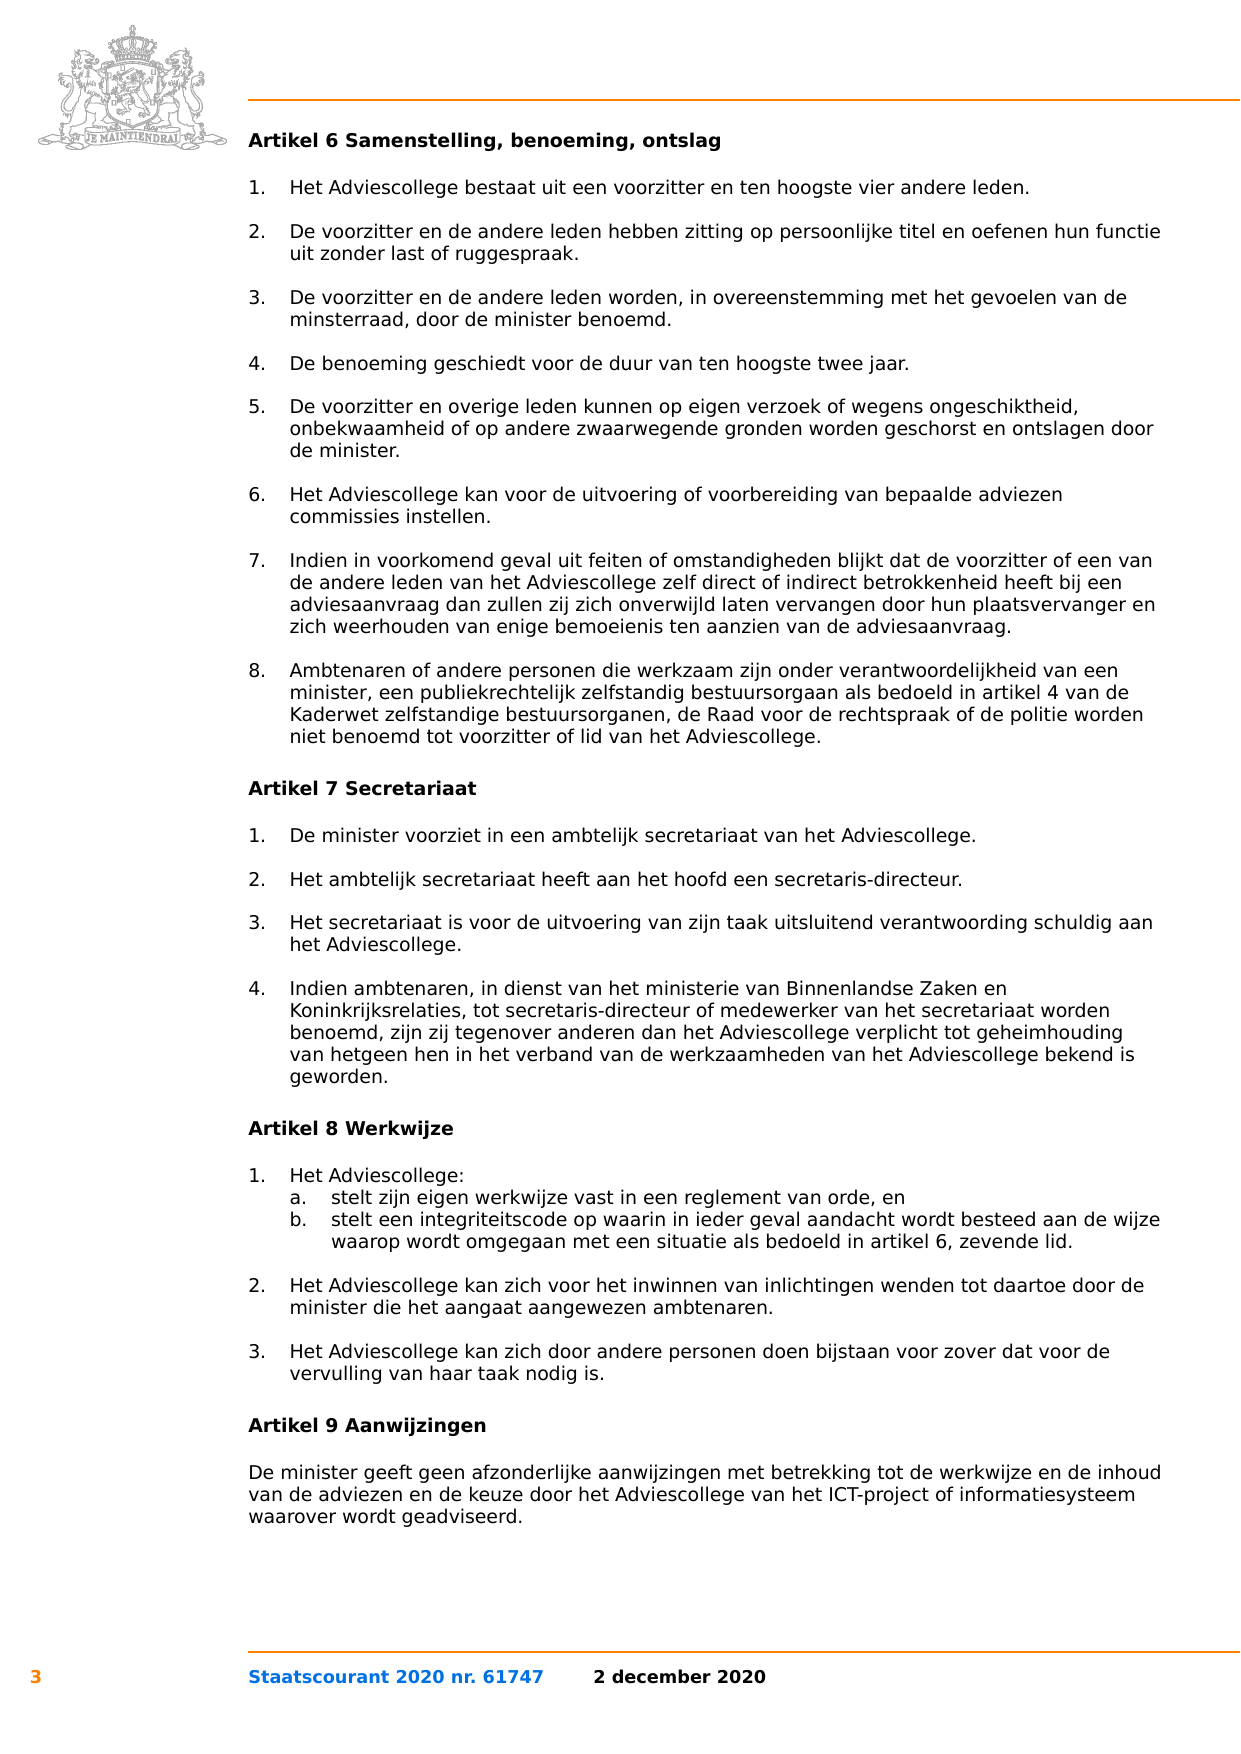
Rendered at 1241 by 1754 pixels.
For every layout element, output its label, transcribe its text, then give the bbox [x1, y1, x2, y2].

text 1. Het Adviescollege bestaat uit een voorzitter en ten hoogste vier andere leden. [248, 177, 1163, 199]
text 1. Het Adviescollege: [248, 1165, 1163, 1187]
subtitle Artikel 8 Werkwijze [248, 1118, 1163, 1140]
text 4. Indien ambtenaren, in dienst van het ministerie van Binnenlandse Zaken en Koninkrijksrelaties, tot secretaris-directeur of medewerker van het secretariaat worden benoemd, zijn zij tegenover anderen dan het Adviescollege verplicht tot geheimhouding van hetgeen hen in het verband van de werkzaamheden van het Adviescollege bekend is geworden. [248, 978, 1163, 1088]
subtitle Artikel 6 Samenstelling, benoeming, ontslag [248, 130, 1163, 152]
text 2. De voorzitter en de andere leden hebben zitting op persoonlijke titel en oefenen hun functie uit zonder last of ruggespraak. [248, 221, 1163, 265]
text a. stelt zijn eigen werkwijze vast in een reglement van orde, en [289, 1187, 1163, 1209]
text 2. Het Adviescollege kan zich voor het inwinnen van inlichtingen wenden tot daartoe door de minister die het aangaat aangewezen ambtenaren. [248, 1275, 1163, 1319]
text 3. De voorzitter en de andere leden worden, in overeenstemming met het gevoelen van de minsterraad, door de minister benoemd. [248, 287, 1163, 331]
text 1. De minister voorziet in een ambtelijk secretariaat van het Adviescollege. [248, 824, 1163, 847]
text 8. Ambtenaren of andere personen die werkzaam zijn onder verantwoordelijkheid van een minister, een publiekrechtelijk zelfstandig bestuursorgaan als bedoeld in artikel 4 van de Kaderwet zelfstandige bestuursorganen, de Raad voor de rechtspraak of de politie worden niet benoemd tot voorzitter of lid van het Adviescollege. [248, 660, 1163, 748]
text 3. Het secretariaat is voor de uitvoering van zijn taak uitsluitend verantwoording schuldig aan het Adviescollege. [248, 912, 1163, 956]
subtitle Artikel 9 Aanwijzingen [248, 1414, 1163, 1437]
text 2. Het ambtelijk secretariaat heeft aan het hoofd een secretaris-directeur. [248, 868, 1163, 890]
picture [38, 25, 227, 150]
subtitle Artikel 7 Secretariaat [248, 778, 1163, 799]
text 3. Het Adviescollege kan zich door andere personen doen bijstaan voor zover dat voor de vervulling van haar taak nodig is. [248, 1341, 1163, 1384]
text 6. Het Adviescollege kan voor de uitvoering of voorbereiding van bepaalde adviezen commissies instellen. [248, 484, 1163, 528]
text De minister geeft geen afzonderlijke aanwijzingen met betrekking tot de werkwijze en de inhoud van de adviezen en de keuze door het Adviescollege van het ICT-project of informatiesysteem waarover wordt geadviseerd. [248, 1462, 1163, 1527]
text 5. De voorzitter en overige leden kunnen op eigen verzoek of wegens ongeschiktheid, onbekwaamheid of op andere zwaarwegende gronden worden geschorst en ontslagen door de minister. [248, 396, 1163, 462]
text 4. De benoeming geschiedt voor de duur van ten hoogste twee jaar. [248, 352, 1163, 374]
text b. stelt een integriteitscode op waarin in ieder geval aandacht wordt besteed aan de wijze waarop wordt omgegaan met een situatie als bedoeld in artikel 6, zevende lid. [289, 1209, 1163, 1253]
text 7. Indien in voorkomend geval uit feiten of omstandigheden blijkt dat de voorzitter of een van de andere leden van het Adviescollege zelf direct of indirect betrokkenheid heeft bij een adviesaanvraag dan zullen zij zich onverwijld laten vervangen door hun plaatsvervanger en zich weerhouden van enige bemoeienis ten aanzien van de adviesaanvraag. [248, 550, 1163, 638]
